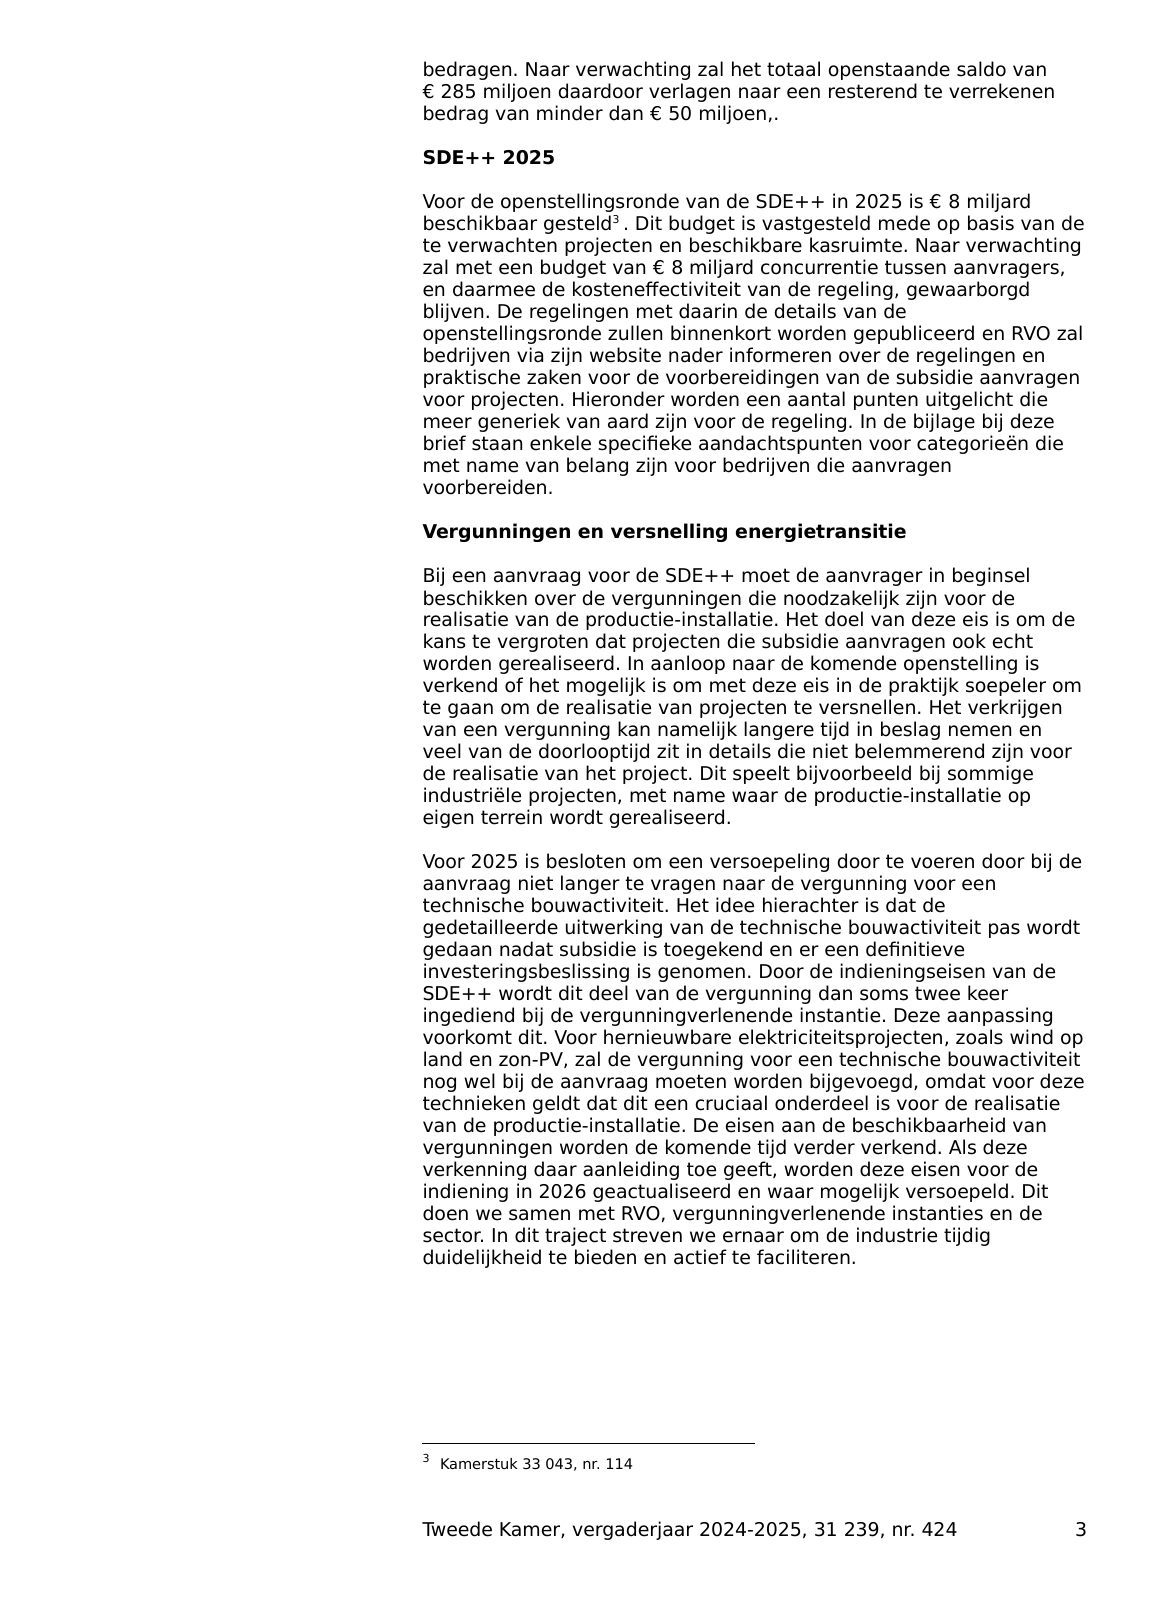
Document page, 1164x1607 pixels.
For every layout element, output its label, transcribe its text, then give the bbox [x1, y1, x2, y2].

text Voor de openstellingsronde van de SDE++ in 2025 is € 8 miljard beschikbaar gesteld. Dit budget is vastgesteld mede op basis van de te verwachten projecten en beschikbare kasruimte. Naar verwachting zal met een budget van € 8 miljard concurrentie tussen aanvragers, en daarmee de kosteneffectiviteit van de regeling, gewaarborgd blijven. De regelingen met daarin de details van de openstellingsronde zullen binnenkort worden gepubliceerd en RVO zal bedrijven via zijn website nader informeren over de regelingen en praktische zaken voor de voorbereidingen van de subsidie aanvragen voor projecten. Hieronder worden een aantal punten uitgelicht die meer generiek van aard zijn voor de regeling. In de bijlage bij deze brief staan enkele specifieke aandachtspunten voor categorieën die met name van belang zijn voor bedrijven die aanvragen voorbereiden. [422, 191, 1087, 499]
text bedragen. Naar verwachting zal het totaal openstaande saldo van € 285 miljoen daardoor verlagen naar een resterend te verrekenen bedrag van minder dan € 50 miljoen,. [422, 59, 1087, 125]
text Voor 2025 is besloten om een versoepeling door te voeren door bij de aanvraag niet langer te vragen naar de vergunning voor een technische bouwactiviteit. Het idee hierachter is dat de gedetailleerde uitwerking van de technische bouwactiviteit pas wordt gedaan nadat subsidie is toegekend en er een definitieve investeringsbeslissing is genomen. Door de indieningseisen van de SDE++ wordt dit deel van de vergunning dan soms twee keer ingediend bij de vergunningverlenende instantie. Deze aanpassing voorkomt dit. Voor hernieuwbare elektriciteitsprojecten, zoals wind op land en zon-PV, zal de vergunning voor een technische bouwactiviteit nog wel bij de aanvraag moeten worden bijgevoegd, omdat voor deze technieken geldt dat dit een cruciaal onderdeel is voor de realisatie van de productie-installatie. De eisen aan de beschikbaarheid van vergunningen worden de komende tijd verder verkend. Als deze verkenning daar aanleiding toe geeft, worden deze eisen voor de indiening in 2026 geactualiseerd en waar mogelijk versoepeld. Dit doen we samen met RVO, vergunningverlenende instanties en de sector. In dit traject streven we ernaar om de industrie tijdig duidelijkheid te bieden en actief te faciliteren. [422, 851, 1087, 1269]
subtitle Vergunningen en versnelling energietransitie [422, 521, 1087, 543]
subtitle SDE++ 2025 [422, 147, 1087, 169]
text Kamerstuk 33 043, nr. 114 [422, 1452, 1087, 1474]
text Bij een aanvraag voor de SDE++ moet de aanvrager in beginsel beschikken over de vergunningen die noodzakelijk zijn voor de realisatie van de productie-installatie. Het doel van deze eis is om de kans te vergroten dat projecten die subsidie aanvragen ook echt worden gerealiseerd. In aanloop naar de komende openstelling is verkend of het mogelijk is om met deze eis in de praktijk soepeler om te gaan om de realisatie van projecten te versnellen. Het verkrijgen van een vergunning kan namelijk langere tijd in beslag nemen en veel van de doorlooptijd zit in details die niet belemmerend zijn voor de realisatie van het project. Dit speelt bijvoorbeeld bij sommige industriële projecten, met name waar de productie-installatie op eigen terrein wordt gerealiseerd. [422, 565, 1087, 829]
